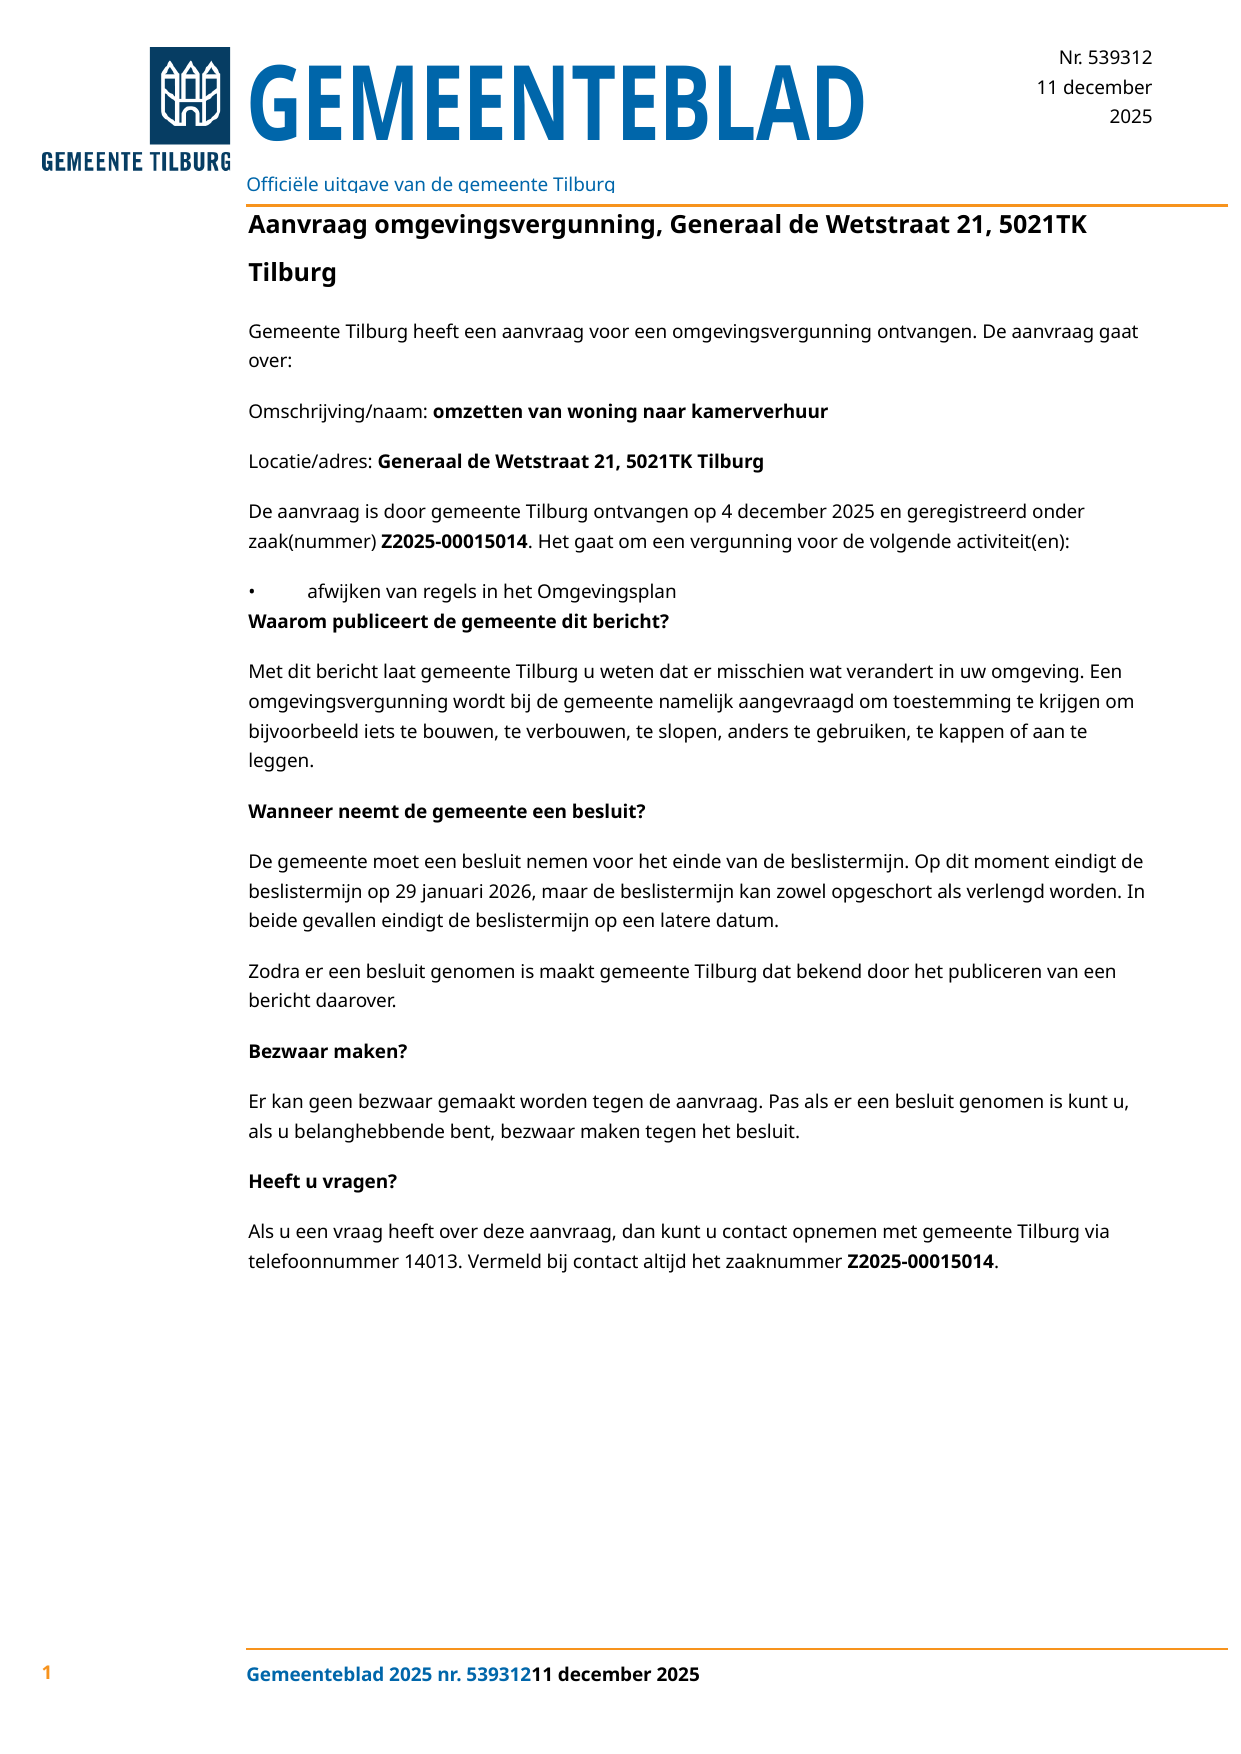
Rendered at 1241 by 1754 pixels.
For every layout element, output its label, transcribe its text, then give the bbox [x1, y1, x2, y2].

text Waarom publiceert de gemeente dit bericht? [248, 608, 1152, 634]
text Aanvraag omgevingsvergunning, Generaal de Wetstraat 21, 5021TK Tilburg [248, 207, 1152, 288]
text Omschrijving/naam: omzetten van woning naar kamerverhuur [248, 398, 1152, 424]
text De gemeente moet een besluit nemen voor het einde van de beslistermijn. Op dit moment eindigt de beslistermijn op 29 januari 2026, maar de beslistermijn kan zowel opgeschort als verlengd worden. In beide gevallen eindigt de beslistermijn op een latere datum. [248, 848, 1152, 933]
text Er kan geen bezwaar gemaakt worden tegen de aanvraag. Pas als er een besluit genomen is kunt u, als u belanghebbende bent, bezwaar maken tegen het besluit. [248, 1088, 1152, 1144]
text Bezwaar maken? [248, 1038, 1152, 1064]
picture [41, 47, 231, 172]
text Locatie/adres: Generaal de Wetstraat 21, 5021TK Tilburg [248, 448, 1152, 474]
list afwijken van regels in het Omgevingsplan [248, 579, 1152, 604]
text Zodra er een besluit genomen is maakt gemeente Tilburg dat bekend door het publiceren van een bericht daarover. [248, 958, 1152, 1013]
text Heeft u vragen? [248, 1168, 1152, 1194]
text Als u een vraag heeft over deze aanvraag, dan kunt u contact opnemen met gemeente Tilburg via telefoonnummer 14013. Vermeld bij contact altijd het zaaknummer Z2025-00015014. [248, 1219, 1152, 1274]
text Gemeente Tilburg heeft een aanvraag voor een omgevingsvergunning ontvangen. De aanvraag gaat over: [248, 318, 1152, 373]
text De aanvraag is door gemeente Tilburg ontvangen op 4 december 2025 en geregistreerd onder zaak(nummer) Z2025-00015014. Het gaat om een vergunning voor de volgende activiteit(en): [248, 499, 1152, 554]
text Wanneer neemt de gemeente een besluit? [248, 798, 1152, 824]
text Met dit bericht laat gemeente Tilburg u weten dat er misschien wat verandert in uw omgeving. Een omgevingsvergunning wordt bij de gemeente namelijk aangevraagd om toestemming te krijgen om bijvoorbeeld iets te bouwen, te verbouwen, te slopen, anders te gebruiken, te kappen of aan te leggen. [248, 659, 1152, 773]
